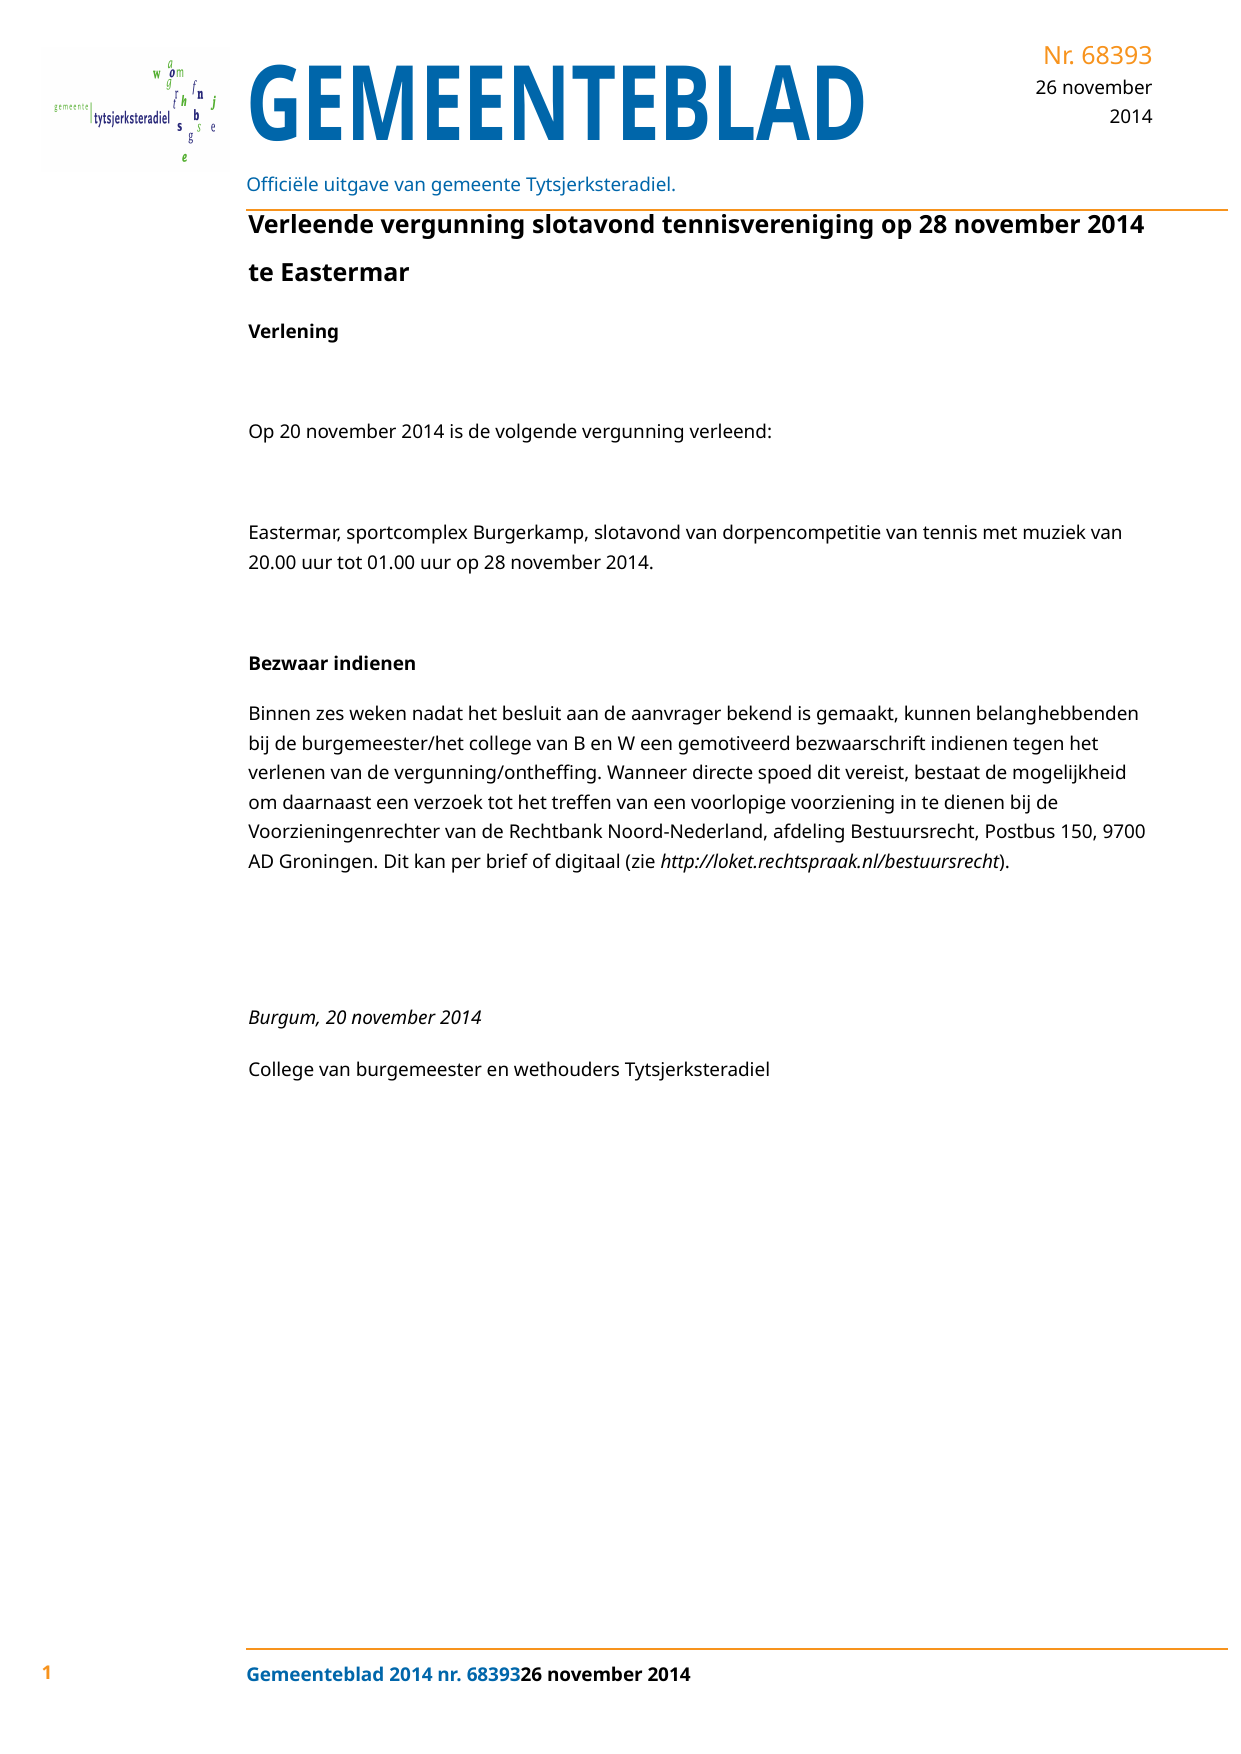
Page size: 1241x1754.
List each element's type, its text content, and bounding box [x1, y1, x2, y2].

picture [41, 47, 231, 172]
text Burgum, 20 november 2014 [248, 1004, 1152, 1030]
text Verleende vergunning slotavond tennisvereniging op 28 november 2014 te Eastermar [248, 211, 1152, 288]
text Verlening [248, 318, 1152, 344]
text College van burgemeester en wethouders Tytsjerksteradiel [248, 1056, 1152, 1082]
text Op 20 november 2014 is de volgende vergun­ning ver­leend: [248, 419, 1152, 444]
text Bezwaar indienen [248, 650, 1152, 676]
text Binnen zes weken nadat het besluit aan de aanvrager bekend is gemaakt, kunnen belang­hebbenden bij de burgemeester/het college van B en W een gemotiveerd bezwaarschrift indienen tegen het verlenen van de ver­gunning/ontheffing. Wanneer directe spoed dit vereist, bestaat de mogelijkheid om daarnaast een verzoek tot het treffen van een voorlopige voorziening in te dienen bij de Voorzieningenrechter van de Rechtbank Noord-Nederland, afdeling Bestuursrecht, Postbus 150, 9700 AD Groningen. Dit kan per brief of digitaal (zie http://loket.rechtspraak.nl/bestuursrecht). [248, 700, 1152, 874]
text Eastermar, sportcomplex Burgerkamp, slotavond van dorpencompetitie van tennis met muziek van 20.00 uur tot 01.00 uur op 28 november 2014. [248, 519, 1152, 575]
